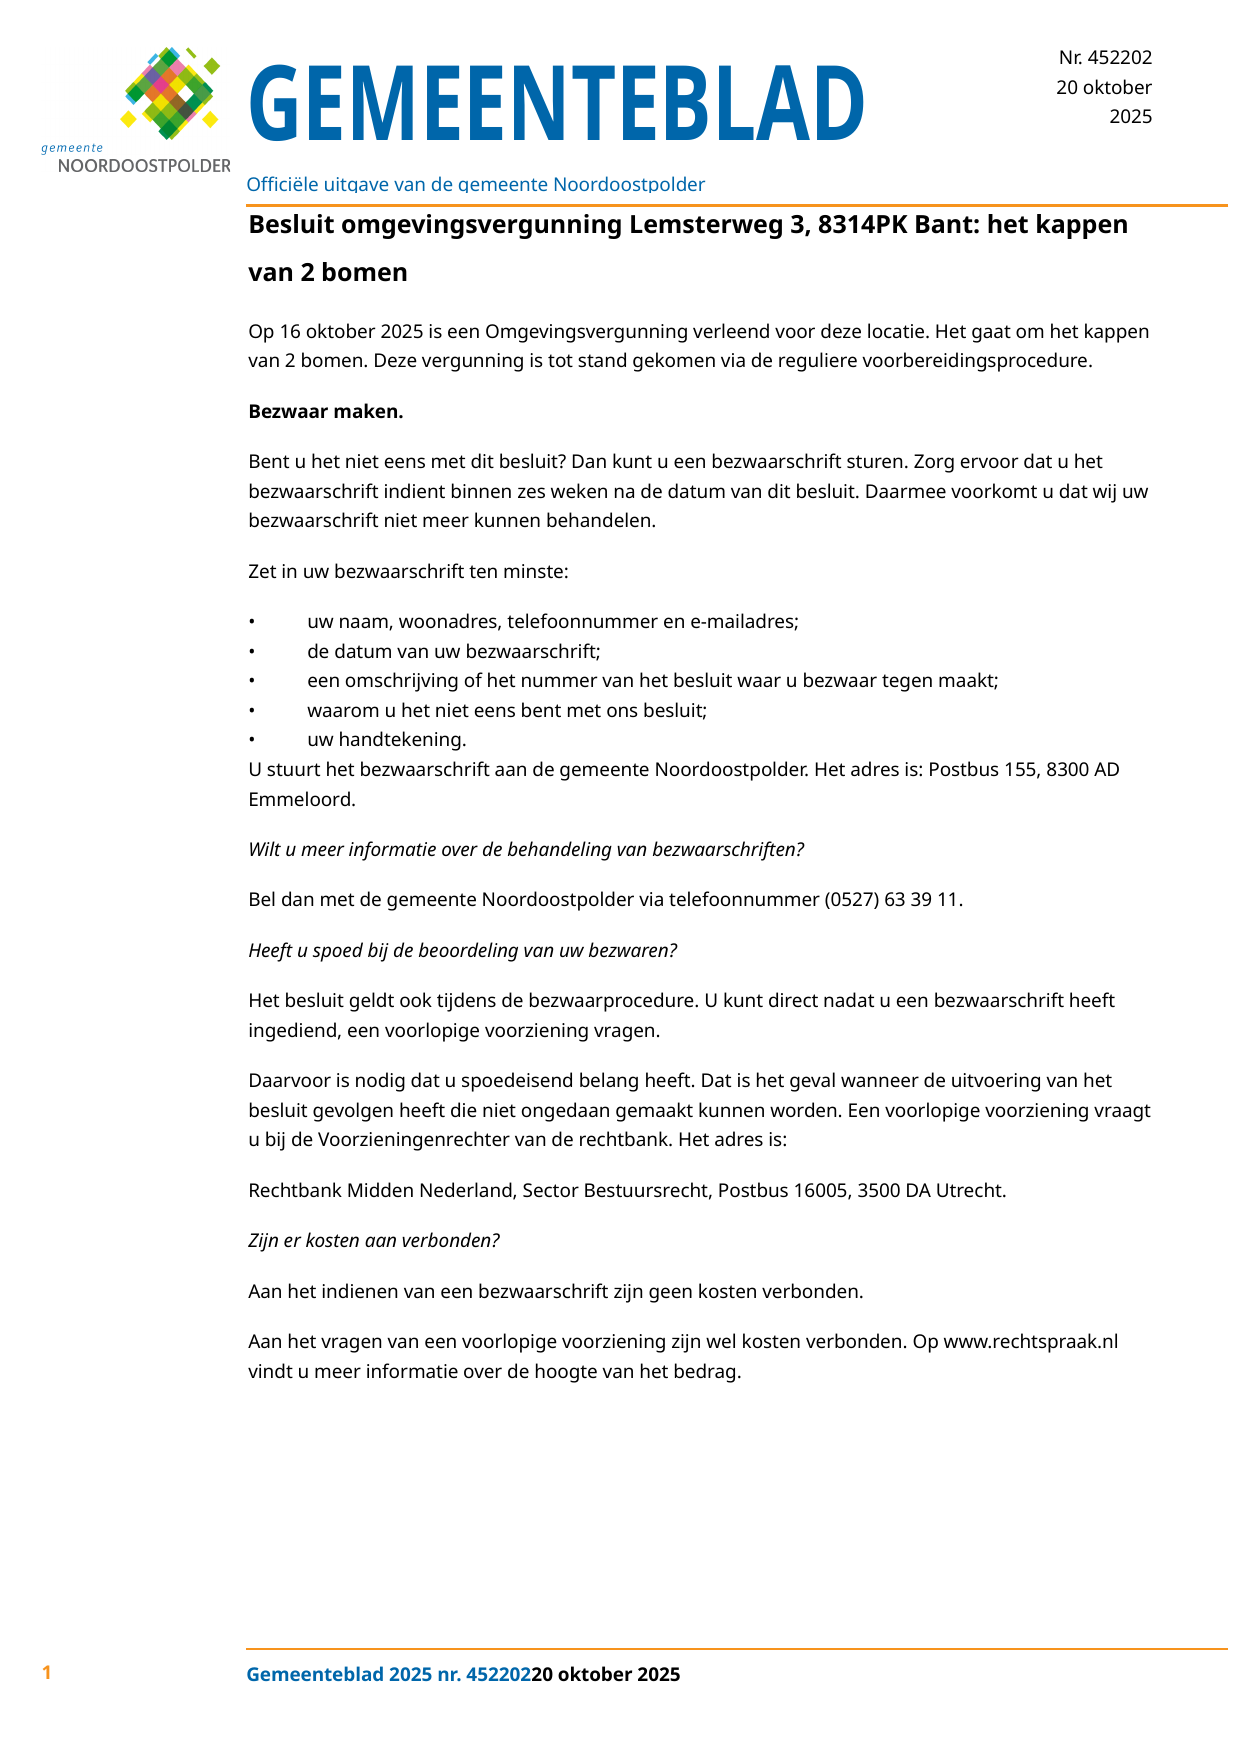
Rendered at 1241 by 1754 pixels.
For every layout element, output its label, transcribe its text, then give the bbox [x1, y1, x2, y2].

list uw handtekening. [248, 727, 1152, 752]
text Bel dan met de gemeente Noordoostpolder via telefoonnummer (0527) 63 39 11. [248, 887, 1152, 912]
list een omschrijving of het nummer van het besluit waar u bezwaar tegen maakt; [248, 667, 1152, 693]
picture [41, 47, 231, 172]
text Heeft u spoed bij de beoordeling van uw bezwaren? [248, 937, 1152, 963]
list de datum van uw bezwaarschrift; [248, 638, 1152, 664]
text Rechtbank Midden Nederland, Sector Bestuursrecht, Postbus 16005, 3500 DA Utrecht. [248, 1177, 1152, 1203]
text Aan het indienen van een bezwaarschrift zijn geen kosten verbonden. [248, 1278, 1152, 1304]
text Bent u het niet eens met dit besluit? Dan kunt u een bezwaarschrift sturen. Zorg ervoor dat u het bezwaarschrift indient binnen zes weken na de datum van dit besluit. Daarmee voorkomt u dat wij uw bezwaarschrift niet meer kunnen behandelen. [248, 448, 1152, 533]
text Wilt u meer informatie over de behandeling van bezwaarschriften? [248, 836, 1152, 862]
text U stuurt het bezwaarschrift aan de gemeente Noordoostpolder. Het adres is: Postbus 155, 8300 AD Emmeloord. [248, 756, 1152, 812]
list uw naam, woonadres, telefoonnummer en e-mailadres; [248, 608, 1152, 634]
text Op 16 oktober 2025 is een Omgevingsvergunning verleend voor deze locatie. Het gaat om het kappen van 2 bomen. Deze vergunning is tot stand gekomen via de reguliere voorbereidingsprocedure. [248, 318, 1152, 373]
list waarom u het niet eens bent met ons besluit; [248, 697, 1152, 723]
text Zijn er kosten aan verbonden? [248, 1227, 1152, 1253]
text Het besluit geldt ook tijdens de bezwaarprocedure. U kunt direct nadat u een bezwaarschrift heeft ingediend, een voorlopige voorziening vragen. [248, 987, 1152, 1043]
text Daarvoor is nodig dat u spoedeisend belang heeft. Dat is het geval wanneer de uitvoering van het besluit gevolgen heeft die niet ongedaan gemaakt kunnen worden. Een voorlopige voorziening vraagt u bij de Voorzieningenrechter van de rechtbank. Het adres is: [248, 1067, 1152, 1152]
text Besluit omgevingsvergunning Lemsterweg 3, 8314PK Bant: het kappen van 2 bomen [248, 207, 1152, 288]
text Aan het vragen van een voorlopige voorziening zijn wel kosten verbonden. Op www.rechtspraak.nl vindt u meer informatie over de hoogte van het bedrag. [248, 1328, 1152, 1384]
text Bezwaar maken. [248, 398, 1152, 424]
text Zet in uw bezwaarschrift ten minste: [248, 558, 1152, 584]
